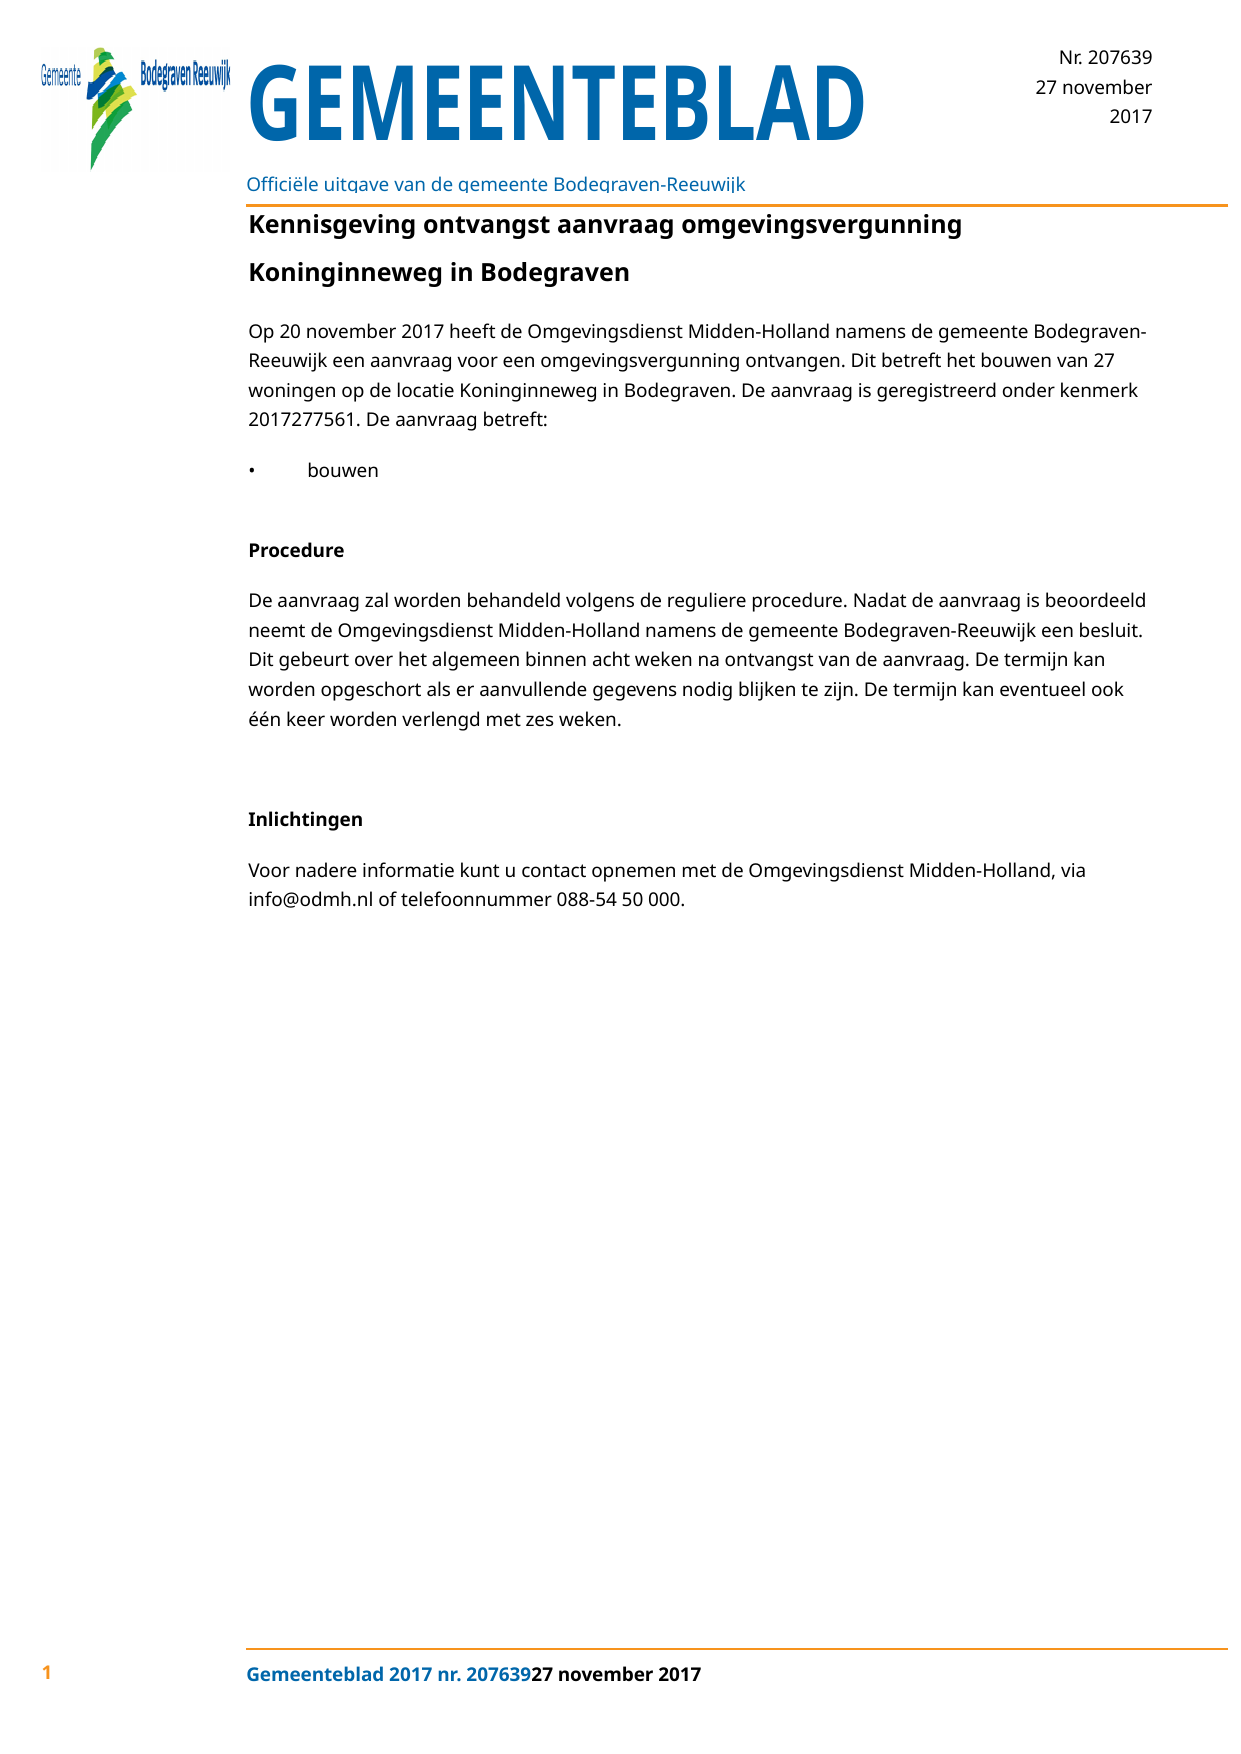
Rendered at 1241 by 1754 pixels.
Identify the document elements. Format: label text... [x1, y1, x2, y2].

list bouwen [248, 457, 1152, 483]
text De aanvraag zal worden behandeld volgens de reguliere procedure. Nadat de aanvraag is beoordeeld neemt de Omgevingsdienst Midden-Holland namens de gemeente Bodegraven-Reeuwijk een besluit. Dit gebeurt over het algemeen binnen acht weken na ontvangst van de aanvraag. De termijn kan worden opgeschort als er aanvullende gegevens nodig blijken te zijn. De termijn kan eventueel ook één keer worden verlengd met zes weken. [248, 587, 1152, 732]
text Kennisgeving ontvangst aanvraag omgevingsvergunning Koninginneweg in Bodegraven [248, 207, 1152, 288]
text Op 20 november 2017 heeft de Omgevingsdienst Midden-Holland namens de gemeente Bodegraven-Reeuwijk een aanvraag voor een omgevingsvergunning ontvangen. Dit betreft het bouwen van 27 woningen op de locatie Koninginneweg in Bodegraven. De aanvraag is geregistreerd onder kenmerk 2017277561. De aanvraag betreft: [248, 318, 1152, 432]
picture [41, 47, 231, 172]
text Procedure [248, 537, 1152, 563]
text Voor nadere informatie kunt u contact opnemen met de Omgevingsdienst Midden-Holland, via info@odmh.nl of telefoonnummer 088-54 50 000. [248, 857, 1152, 912]
text Inlichtingen [248, 807, 1152, 832]
